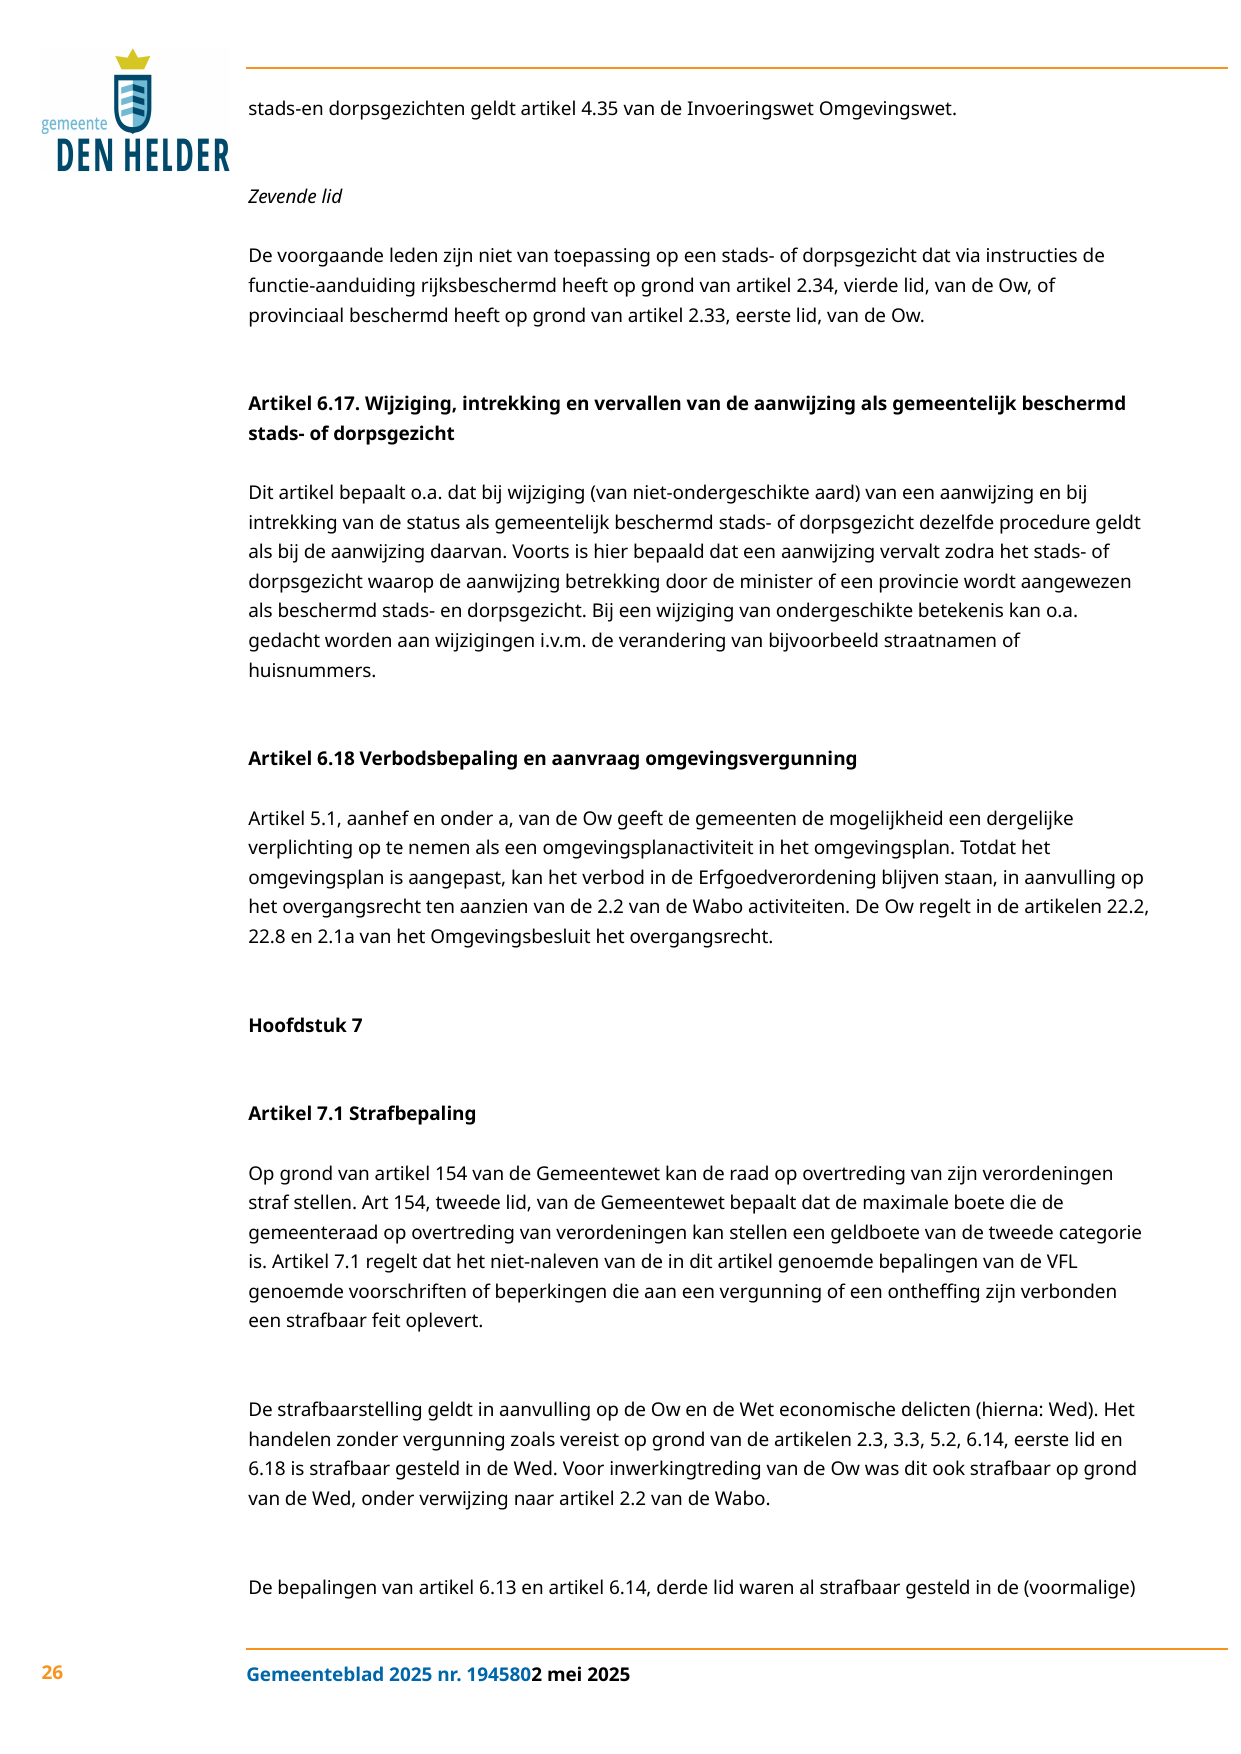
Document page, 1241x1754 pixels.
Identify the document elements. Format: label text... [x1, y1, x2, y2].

text Artikel 6.18 Verbodsbepaling en aanvraag omgevingsvergunning [248, 746, 1152, 771]
picture [182, 144, 187, 165]
text Zevende lid [248, 183, 1152, 209]
text De voorgaande leden zijn niet van toepassing op een stads- of dorpsgezicht dat via instructies de functie-aanduiding rijksbeschermd heeft op grond van artikel 2.34, vierde lid, van de Ow, of provinciaal beschermd heeft op grond van artikel 2.33, eerste lid, van de Ow. [248, 243, 1152, 328]
picture [220, 160, 224, 172]
text Artikel 7.1 Strafbepaling [248, 1101, 1152, 1126]
picture [63, 144, 68, 165]
picture [100, 154, 106, 172]
text Dit artikel bepaalt o.a. dat bij wijziging (van niet-ondergeschikte aard) van een aanwijzing en bij intrekking van de status als gemeentelijk beschermd stads- of dorpsgezicht dezelfde procedure geldt als bij de aanwijzing daarvan. Voorts is hier bepaald dat een aanwijzing vervalt zodra het stads- of dorpsgezicht waarop de aanwijzing betrekking door de minister of een provincie wordt aangewezen als beschermd stads- en dorpsgezicht. Bij een wijziging van ondergeschikte betekenis kan o.a. gedacht worden aan wijzigingen i.v.m. de verandering van bijvoorbeeld straatnamen of huisnummers. [248, 479, 1152, 683]
text De strafbaarstelling geldt in aanvulling op de Ow en de Wet economische delicten (hierna: Wed). Het handelen zonder vergunning zoals vereist op grond van de artikelen 2.3, 3.3, 5.2, 6.14, eerste lid en 6.18 is strafbaar gesteld in de Wed. Voor inwerkingtreding van de Ow was dit ook strafbaar op grond van de Wed, onder verwijzing naar artikel 2.2 van de Wabo. [248, 1396, 1152, 1511]
picture [41, 47, 231, 172]
text Hoofdstuk 7 [248, 1012, 1152, 1038]
picture [130, 157, 135, 172]
text Artikel 5.1, aanhef en onder a, van de Ow geeft de gemeenten de mogelijkheid een dergelijke verplichting op te nemen als een omgevingsplanactiviteit in het omgevingsplan. Totdat het omgevingsplan is aangepast, kan het verbod in de Erfgoedverordening blijven staan, in aanvulling op het overgangsrecht ten aanzien van de 2.2 van de Wabo activiteiten. De Ow regelt in de artikelen 22.2, 22.8 en 2.1a van het Omgevingsbesluit het overgangsrecht. [248, 805, 1152, 949]
text Artikel 6.17. Wijziging, intrekking en vervallen van de aanwijzing als gemeentelijk beschermd stads- of dorpsgezicht [248, 391, 1152, 446]
text De bepalingen van artikel 6.13 en artikel 6.14, derde lid waren al strafbaar gesteld in de (voormalige) [248, 1574, 1152, 1600]
text Op grond van artikel 154 van de Gemeentewet kan de raad op overtreding van zijn verordeningen straf stellen. Art 154, tweede lid, van de Gemeentewet bepaalt dat de maximale boete die de gemeenteraad op overtreding van verordeningen kan stellen een geldboete van de tweede categorie is. Artikel 7.1 regelt dat het niet-naleven van de in dit artikel genoemde bepalingen van de VFL genoemde voorschriften of beperkingen die aan een vergunning of een ontheffing zijn verbonden een strafbaar feit oplevert. [248, 1160, 1152, 1333]
text stads-en dorpsgezichten geldt artikel 4.35 van de Invoeringswet Omgevingswet. [248, 95, 1152, 121]
